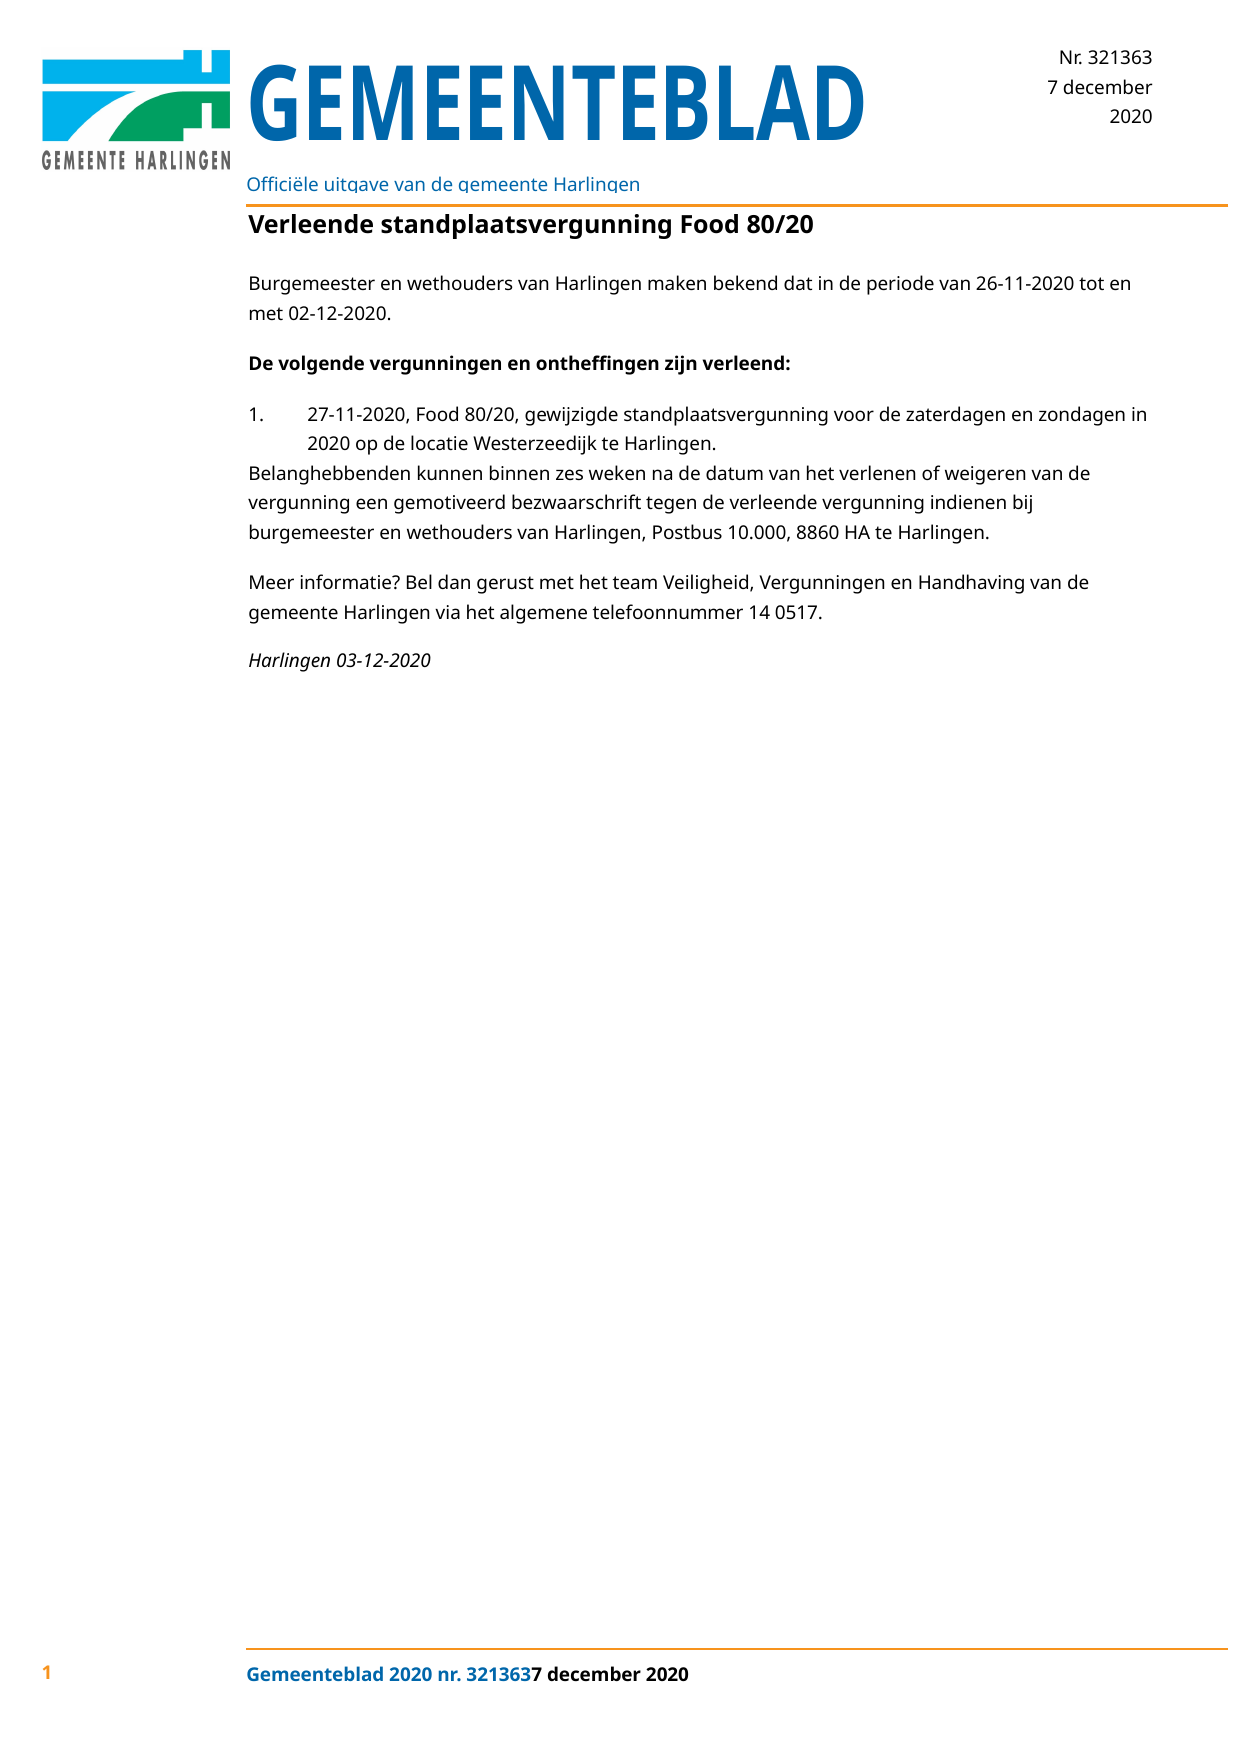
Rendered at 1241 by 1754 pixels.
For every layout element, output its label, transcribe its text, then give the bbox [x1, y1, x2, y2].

list 27-11-2020, Food 80/20, gewijzigde standplaatsvergunning voor de zaterdagen en zondagen in 2020 op de locatie Westerzeedijk te Harlingen. [248, 401, 1152, 456]
text De volgende vergunningen en ontheffingen zijn verleend: [248, 350, 1152, 376]
text Verleende standplaatsvergunning Food 80/20 [248, 207, 1152, 241]
picture [41, 47, 231, 172]
text Harlingen 03-12-2020 [248, 647, 1152, 673]
text Burgemeester en wethouders van Harlingen maken bekend dat in de periode van 26-11-2020 tot en met 02-12-2020. [248, 270, 1152, 326]
text Belanghebbenden kunnen binnen zes weken na de datum van het verlenen of weigeren van de vergunning een gemotiveerd bezwaarschrift tegen de verleende vergunning indienen bij burgemeester en wethouders van Harlingen, Postbus 10.000, 8860 HA te Harlingen. [248, 460, 1152, 545]
text Meer informatie? Bel dan gerust met het team Veiligheid, Vergunningen en Handhaving van de gemeente Harlingen via het algemene telefoonnummer 14 0517. [248, 569, 1152, 625]
